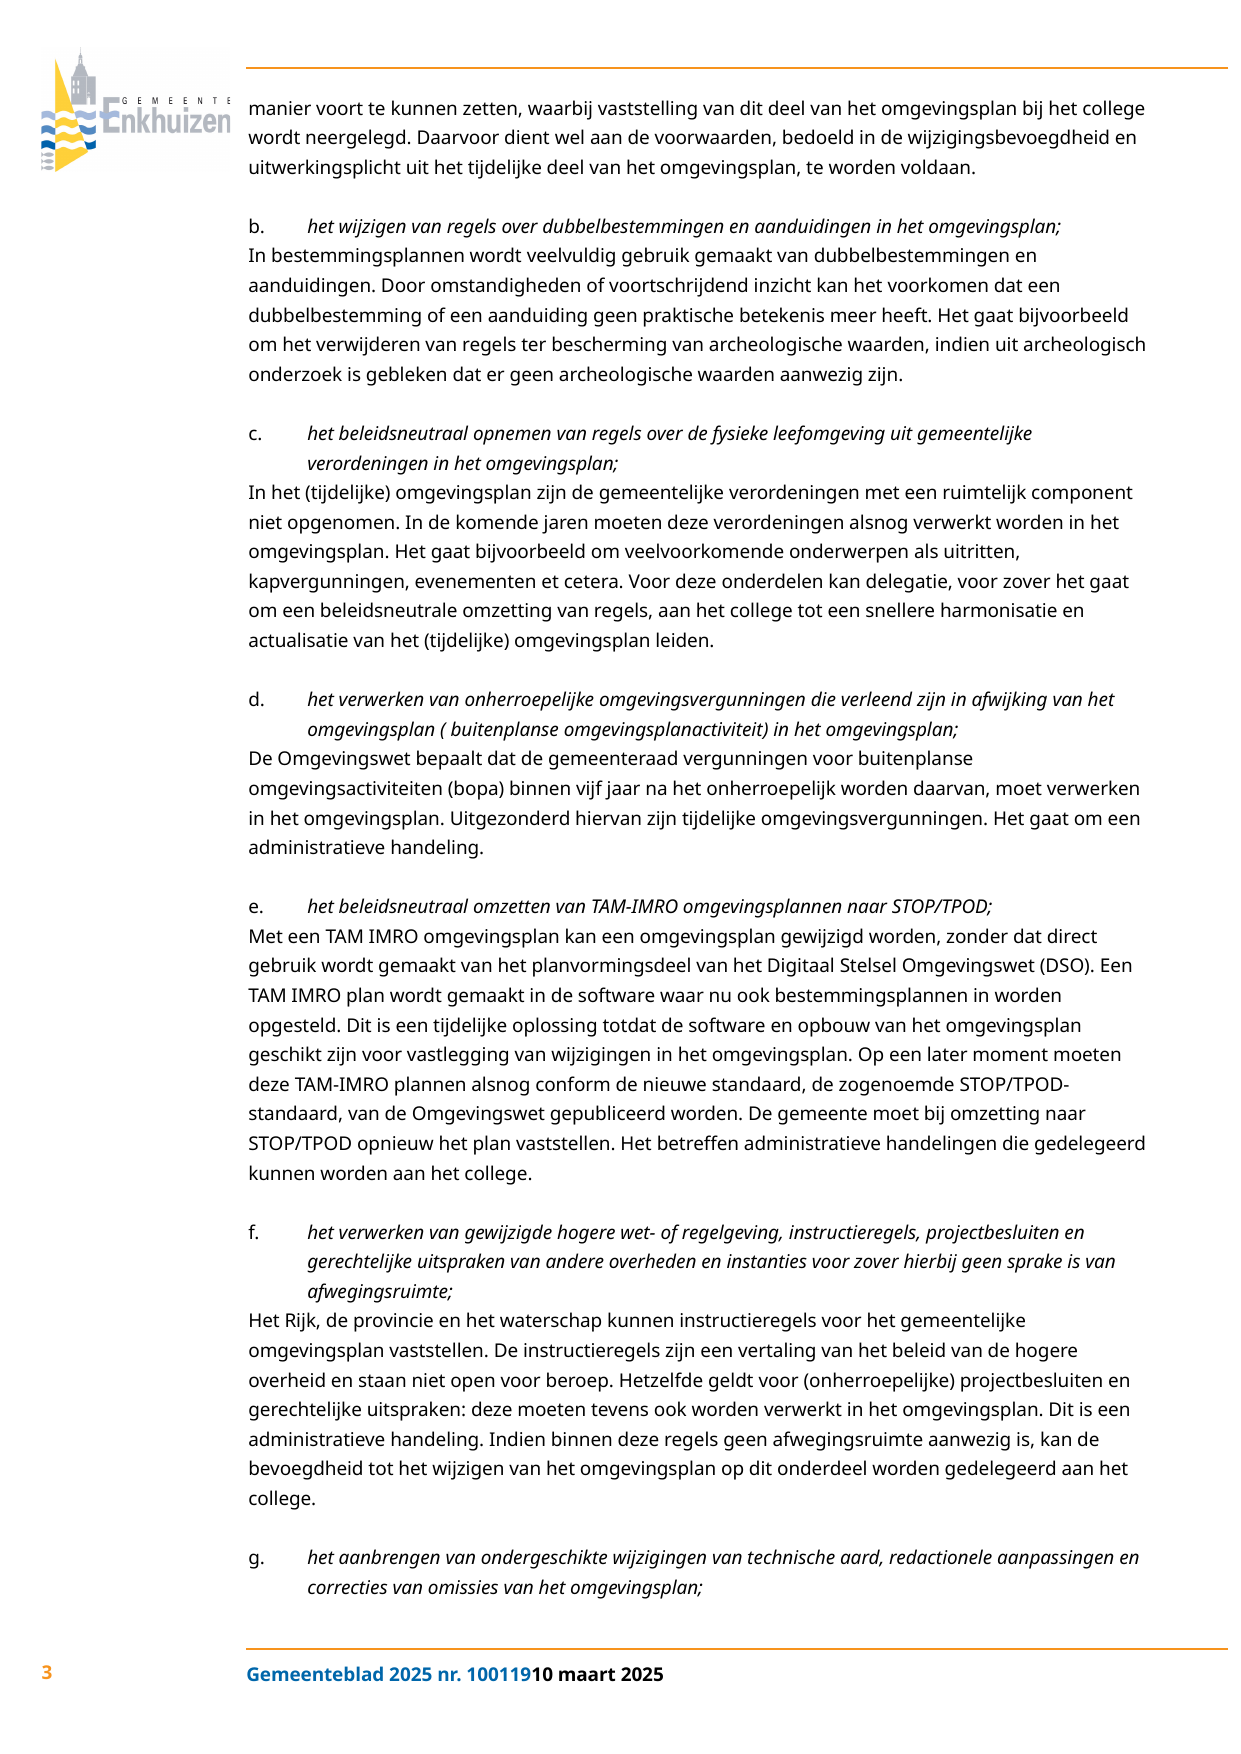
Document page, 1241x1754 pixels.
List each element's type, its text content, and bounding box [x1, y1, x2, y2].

text manier voort te kunnen zetten, waarbij vaststelling van dit deel van het omgevingsplan bij het college wordt neergelegd. Daarvoor dient wel aan de voorwaarden, bedoeld in de wijzigingsbevoegdheid en uitwerkingsplicht uit het tijdelijke deel van het omgevingsplan, te worden voldaan. [248, 95, 1152, 180]
list het beleidsneutraal opnemen van regels over de fysieke leefomgeving uit gemeentelijke verordeningen in het omgevingsplan; [248, 420, 1152, 476]
picture [41, 47, 231, 172]
list het beleidsneutraal omzetten van TAM-IMRO omgevingsplannen naar STOP/TPOD; [248, 893, 1152, 919]
list het aanbrengen van ondergeschikte wijzigingen van technische aard, redactionele aanpassingen en correcties van omissies van het omgevingsplan; [248, 1544, 1152, 1600]
list het verwerken van onherroepelijke omgevingsvergunningen die verleend zijn in afwijking van het omgevingsplan ( buitenplanse omgevingsplanactiviteit) in het omgevingsplan; [248, 686, 1152, 742]
text Het Rijk, de provincie en het waterschap kunnen instructieregels voor het gemeentelijke omgevingsplan vaststellen. De instructieregels zijn een vertaling van het beleid van de hogere overheid en staan niet open voor beroep. Hetzelfde geldt voor (onherroepelijke) projectbesluiten en gerechtelijke uitspraken: deze moeten tevens ook worden verwerkt in het omgevingsplan. Dit is een administratieve handeling. Indien binnen deze regels geen afwegingsruimte aanwezig is, kan de bevoegdheid tot het wijzigen van het omgevingsplan op dit onderdeel worden gedelegeerd aan het college. [248, 1308, 1152, 1511]
text In het (tijdelijke) omgevingsplan zijn de gemeentelijke verordeningen met een ruimtelijk component niet opgenomen. In de komende jaren moeten deze verordeningen alsnog verwerkt worden in het omgevingsplan. Het gaat bijvoorbeeld om veelvoorkomende onderwerpen als uitritten, kapvergunningen, evenementen et cetera. Voor deze onderdelen kan delegatie, voor zover het gaat om een beleidsneutrale omzetting van regels, aan het college tot een snellere harmonisatie en actualisatie van het (tijdelijke) omgevingsplan leiden. [248, 479, 1152, 653]
text Met een TAM IMRO omgevingsplan kan een omgevingsplan gewijzigd worden, zonder dat direct gebruik wordt gemaakt van het planvormingsdeel van het Digitaal Stelsel Omgevingswet (DSO). Een TAM IMRO plan wordt gemaakt in de software waar nu ook bestemmingsplannen in worden opgesteld. Dit is een tijdelijke oplossing totdat de software en opbouw van het omgevingsplan geschikt zijn voor vastlegging van wijzigingen in het omgevingsplan. Op een later moment moeten deze TAM-IMRO plannen alsnog conform de nieuwe standaard, de zogenoemde STOP/TPOD-standaard, van de Omgevingswet gepubliceerd worden. De gemeente moet bij omzetting naar STOP/TPOD opnieuw het plan vaststellen. Het betreffen administratieve handelingen die gedelegeerd kunnen worden aan het college. [248, 923, 1152, 1186]
text De Omgevingswet bepaalt dat de gemeenteraad vergunningen voor buitenplanse omgevingsactiviteiten (bopa) binnen vijf jaar na het onherroepelijk worden daarvan, moet verwerken in het omgevingsplan. Uitgezonderd hiervan zijn tijdelijke omgevingsvergunningen. Het gaat om een administratieve handeling. [248, 746, 1152, 860]
list het verwerken van gewijzigde hogere wet- of regelgeving, instructieregels, projectbesluiten en gerechtelijke uitspraken van andere overheden en instanties voor zover hierbij geen sprake is van afwegingsruimte; [248, 1219, 1152, 1304]
text In bestemmingsplannen wordt veelvuldig gebruik gemaakt van dubbelbestemmingen en aanduidingen. Door omstandigheden of voortschrijdend inzicht kan het voorkomen dat een dubbelbestemming of een aanduiding geen praktische betekenis meer heeft. Het gaat bijvoorbeeld om het verwijderen van regels ter bescherming van archeologische waarden, indien uit archeologisch onderzoek is gebleken dat er geen archeologische waarden aanwezig zijn. [248, 243, 1152, 387]
list het wijzigen van regels over dubbelbestemmingen en aanduidingen in het omgevingsplan; [248, 213, 1152, 239]
